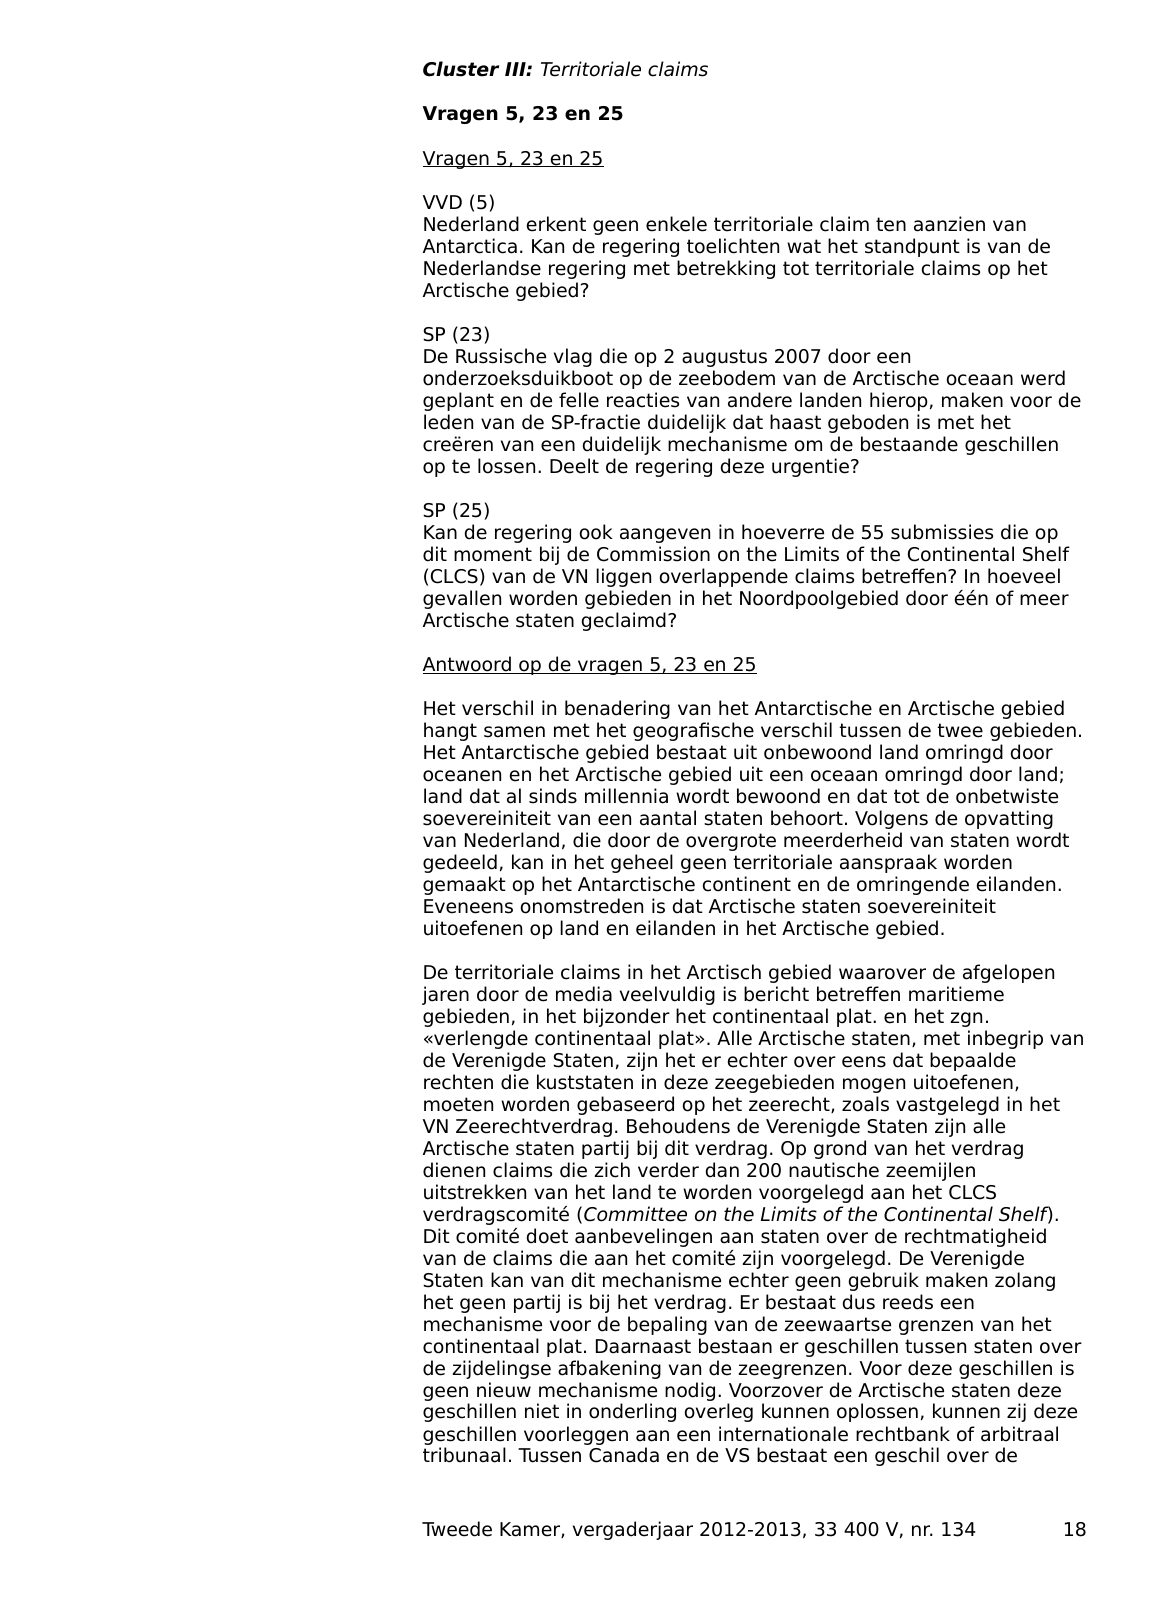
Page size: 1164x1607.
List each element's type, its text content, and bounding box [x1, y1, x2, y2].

text De territoriale claims in het Arctisch gebied waarover de afgelopen jaren door de media veelvuldig is bericht betreffen maritieme gebieden, in het bijzonder het continentaal plat. en het zgn. «verlengde continentaal plat». Alle Arctische staten, met inbegrip van de Verenigde Staten, zijn het er echter over eens dat bepaalde rechten die kuststaten in deze zeegebieden mogen uitoefenen, moeten worden gebaseerd op het zeerecht, zoals vastgelegd in het VN Zeerechtverdrag. Behoudens de Verenigde Staten zijn alle Arctische staten partij bij dit verdrag. Op grond van het verdrag dienen claims die zich verder dan 200 nautische zeemijlen uitstrekken van het land te worden voorgelegd aan het CLCS verdragscomité (Committee on the Limits of the Continental Shelf). Dit comité doet aanbevelingen aan staten over de rechtmatigheid van de claims die aan het comité zijn voorgelegd. De Verenigde Staten kan van dit mechanisme echter geen gebruik maken zolang het geen partij is bij het verdrag. Er bestaat dus reeds een mechanisme voor de bepaling van de zeewaartse grenzen van het continentaal plat. Daarnaast bestaan er geschillen tussen staten over de zijdelingse afbakening van de zeegrenzen. Voor deze geschillen is geen nieuw mechanisme nodig. Voorzover de Arctische staten deze geschillen niet in onderling overleg kunnen oplossen, kunnen zij deze geschillen voorleggen aan een internationale rechtbank of arbitraal tribunaal. Tussen Canada en de VS bestaat een geschil over de [422, 962, 1087, 1467]
subtitle Vragen 5, 23 en 25 [422, 103, 1087, 125]
text Het verschil in benadering van het Antarctische en Arctische gebied hangt samen met het geografische verschil tussen de twee gebieden. Het Antarctische gebied bestaat uit onbewoond land omringd door oceanen en het Arctische gebied uit een oceaan omringd door land; land dat al sinds millennia wordt bewoond en dat tot de onbetwiste soevereiniteit van een aantal staten behoort. Volgens de opvatting van Nederland, die door de overgrote meerderheid van staten wordt gedeeld, kan in het geheel geen territoriale aanspraak worden gemaakt op het Antarctische continent en de omringende eilanden. Eveneens onomstreden is dat Arctische staten soevereiniteit uitoefenen op land en eilanden in het Arctische gebied. [422, 698, 1087, 940]
text Nederland erkent geen enkele territoriale claim ten aanzien van Antarctica. Kan de regering toelichten wat het standpunt is van de Nederlandse regering met betrekking tot territoriale claims op het Arctische gebied? [422, 213, 1087, 301]
subtitle Vragen 5, 23 en 25 [422, 147, 1087, 169]
subtitle Cluster III: Territoriale claims [422, 59, 1087, 81]
text VVD (5) [422, 192, 1087, 213]
text De Russische vlag die op 2 augustus 2007 door een onderzoeksduikboot op de zeebodem van de Arctische oceaan werd geplant en de felle reacties van andere landen hierop, maken voor de leden van de SP-fractie duidelijk dat haast geboden is met het creëren van een duidelijk mechanisme om de bestaande geschillen op te lossen. Deelt de regering deze urgentie? [422, 346, 1087, 477]
text Kan de regering ook aangeven in hoeverre de 55 submissies die op dit moment bij de Commission on the Limits of the Continental Shelf (CLCS) van de VN liggen overlappende claims betreffen? In hoeveel gevallen worden gebieden in het Noordpoolgebied door één of meer Arctische staten geclaimd? [422, 522, 1087, 632]
subtitle Antwoord op de vragen 5, 23 en 25 [422, 654, 1087, 676]
text SP (25) [422, 500, 1087, 522]
text SP (23) [422, 324, 1087, 346]
